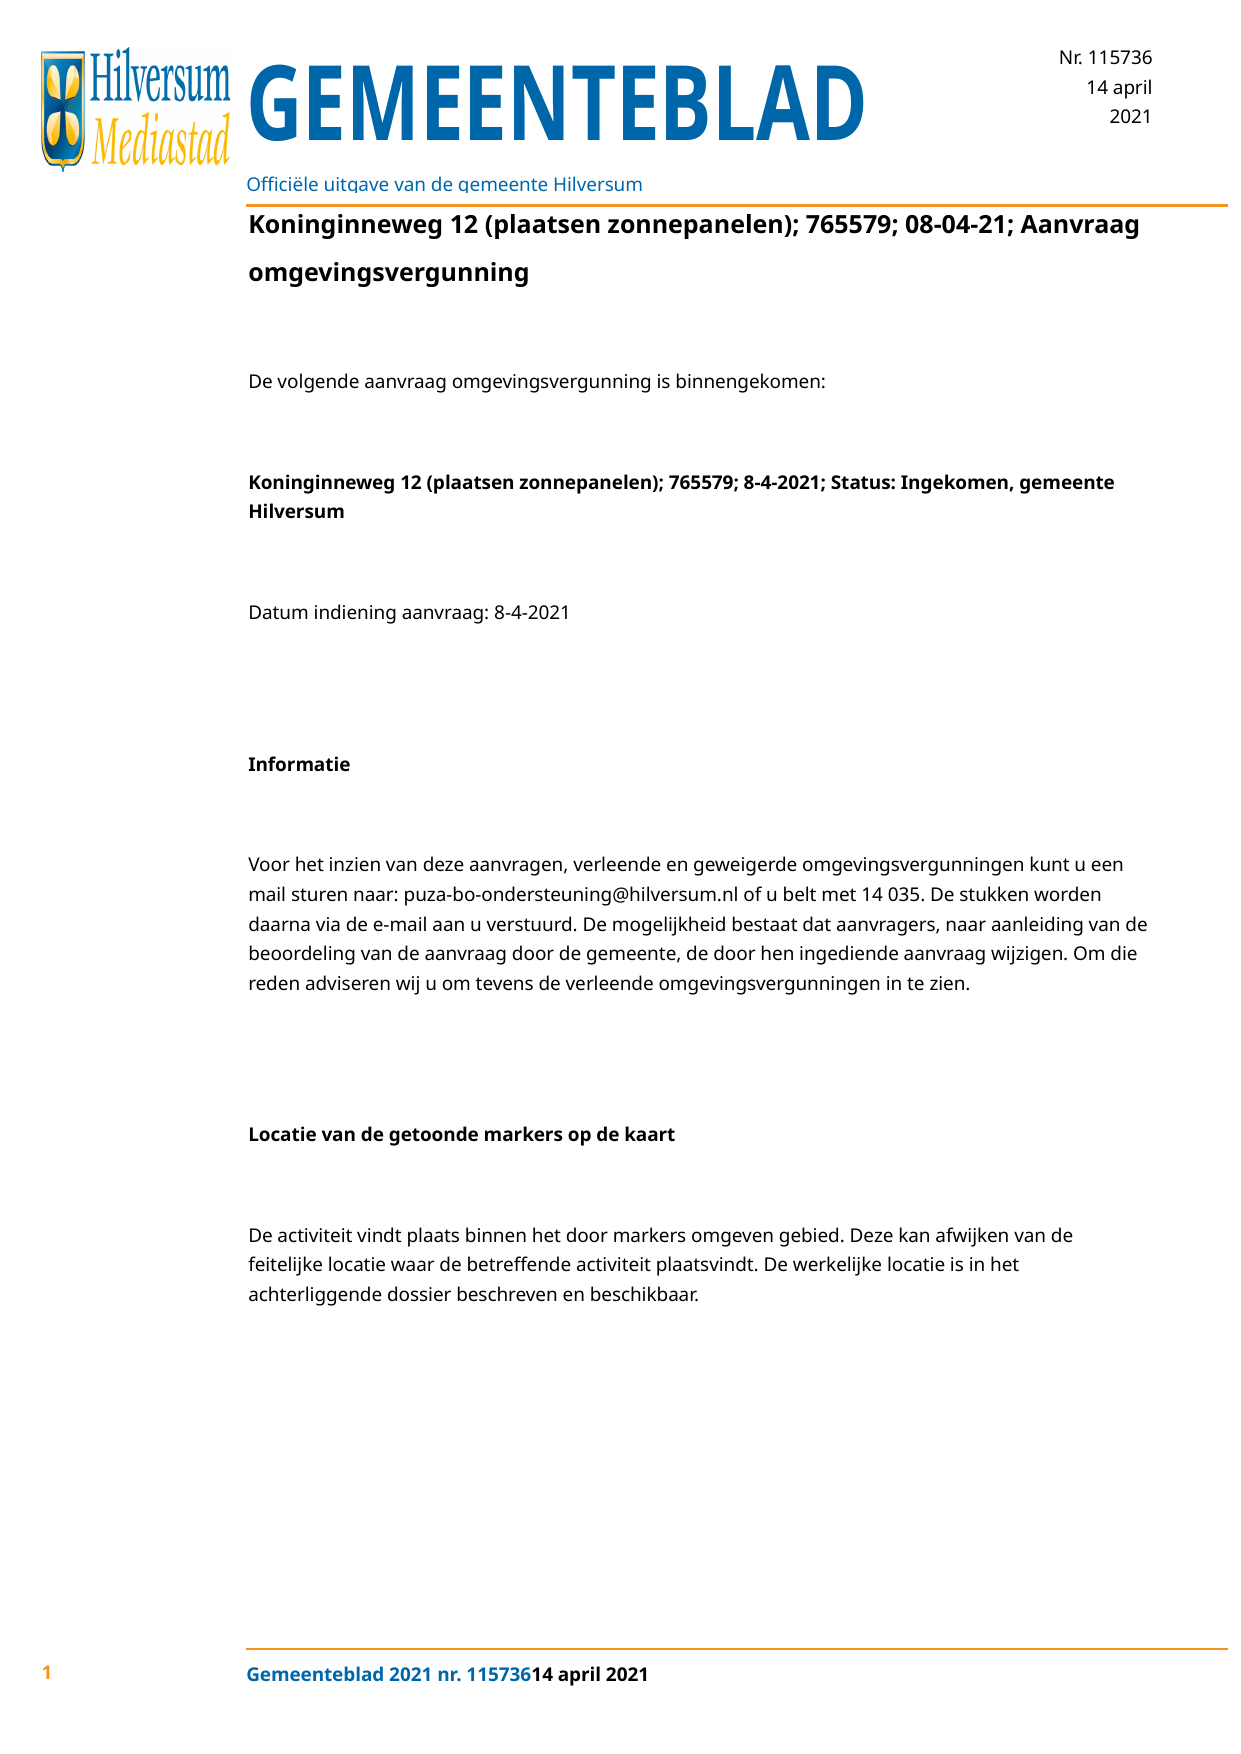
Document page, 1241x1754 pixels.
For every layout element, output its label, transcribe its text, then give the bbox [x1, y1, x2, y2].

text De volgende aanvraag omgevingsvergunning is binnengekomen: [248, 368, 1152, 394]
text De activiteit vindt plaats binnen het door markers omgeven gebied. Deze kan afwijken van de feitelijke locatie waar de betreffende activiteit plaatsvindt. De werkelijke locatie is in het achterliggende dossier beschreven en beschikbaar. [248, 1222, 1152, 1307]
text Koninginneweg 12 (plaatsen zonnepanelen); 765579; 08-04-21; Aanvraag omgevingsvergunning [248, 207, 1152, 288]
text Koninginneweg 12 (plaatsen zonnepanelen); 765579; 8-4-2021; Status: Ingekomen, gemeente Hilversum [248, 469, 1152, 524]
text Voor het inzien van deze aanvragen, verleende en geweigerde omgevingsvergunningen kunt u een mail sturen naar: puza-bo-ondersteuning@hilversum.nl of u belt met 14 035. De stukken worden daarna via de e-mail aan u verstuurd. De mogelijkheid bestaat dat aanvragers, naar aanleiding van de beoordeling van de aanvraag door de gemeente, de door hen ingediende aanvraag wijzigen. Om die reden adviseren wij u om tevens de verleende omgevingsvergunningen in te zien. [248, 852, 1152, 996]
text Datum indiening aanvraag: 8-4-2021 [248, 599, 1152, 625]
text Informatie [248, 751, 1152, 777]
text Locatie van de getoonde markers op de kaart [248, 1121, 1152, 1147]
picture [41, 47, 231, 172]
